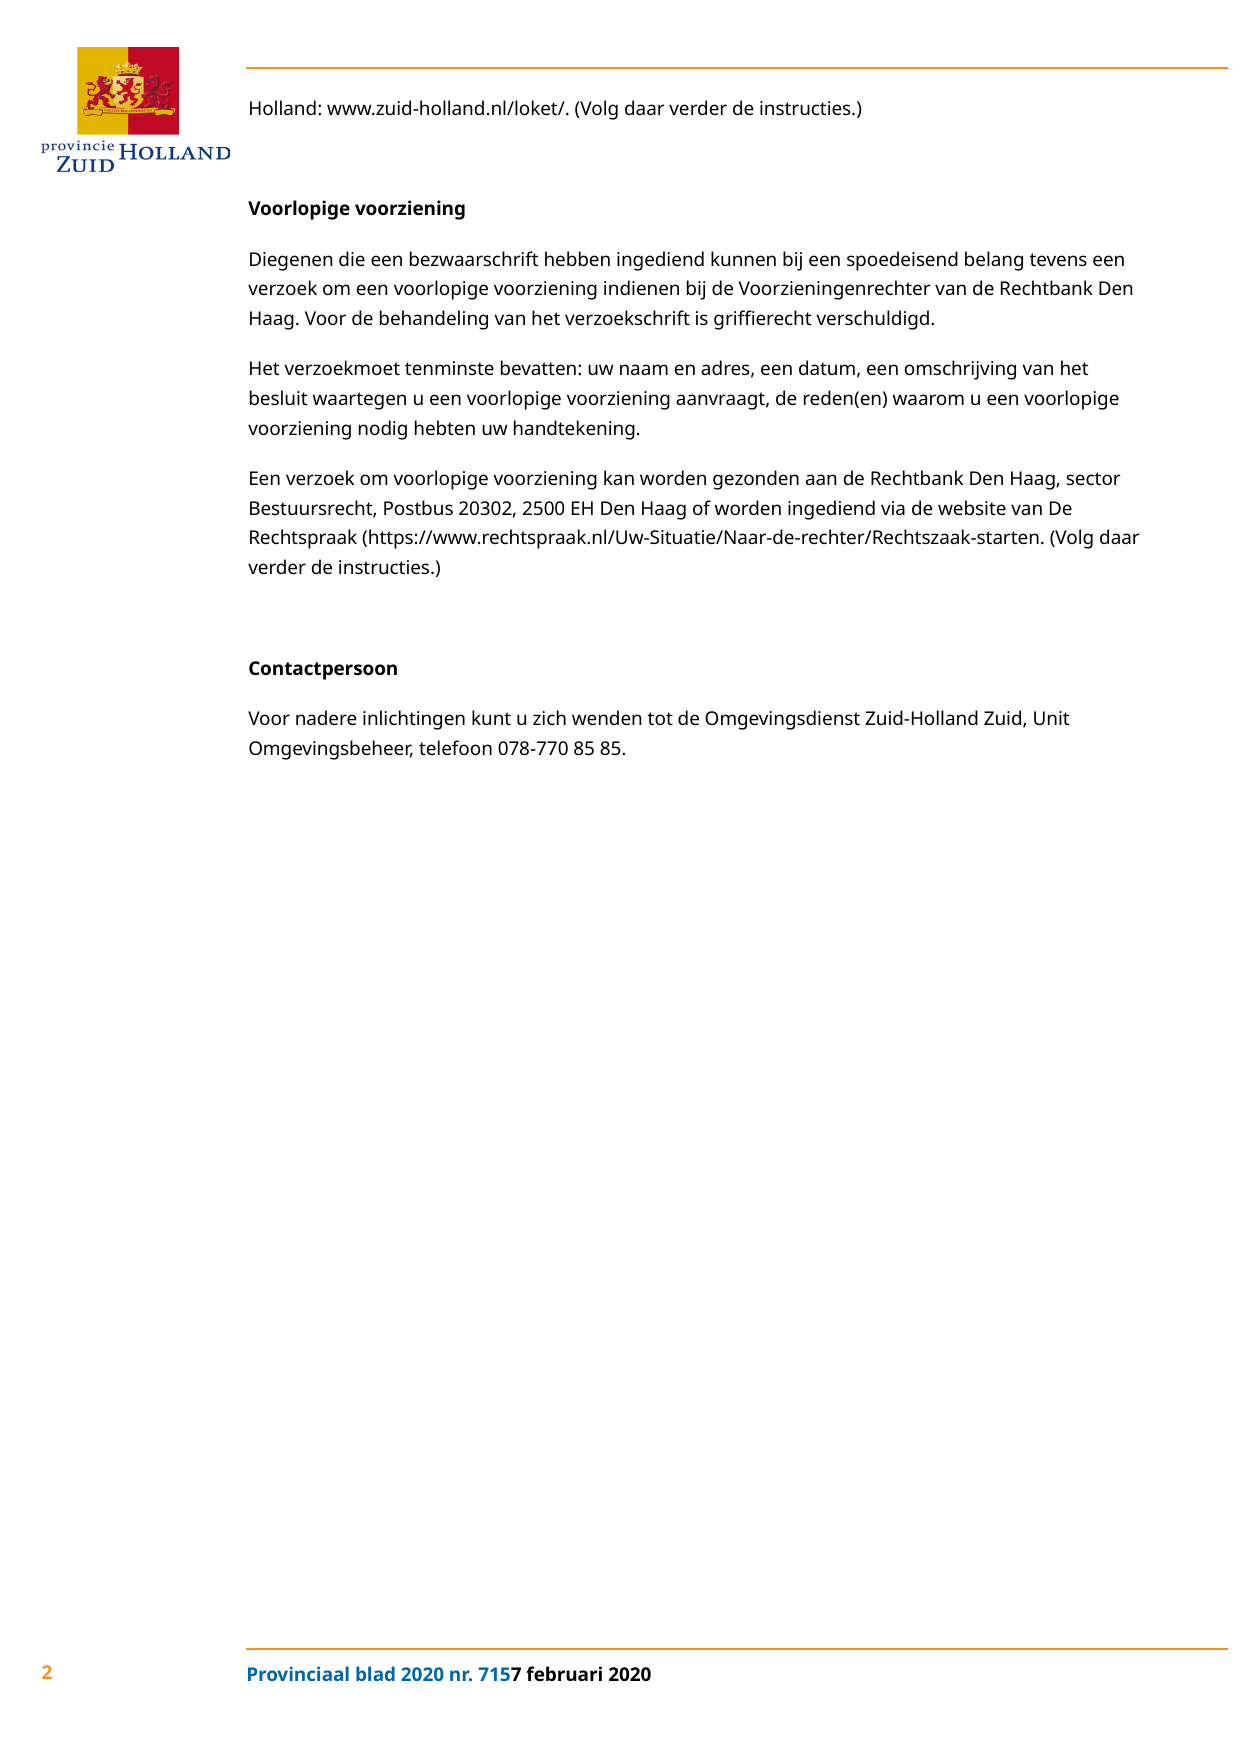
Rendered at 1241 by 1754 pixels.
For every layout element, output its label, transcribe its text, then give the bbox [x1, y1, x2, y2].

picture [41, 47, 231, 172]
text Een verzoek om voorlopige voorziening kan worden gezonden aan de Rechtbank Den Haag, sector Bestuursrecht, Postbus 20302, 2500 EH Den Haag of worden ingediend via de website van De Rechtspraak (https://www.rechtspraak.nl/Uw-Situatie/Naar-de-rechter/Rechtszaak-starten. (Volg daar verder de instructies.) [248, 465, 1152, 580]
text Voor nadere inlichtingen kunt u zich wenden tot de Omgevingsdienst Zuid-Holland Zuid, Unit Omgevingsbeheer, telefoon 078-770 85 85. [248, 705, 1152, 761]
text Contactpersoon [248, 655, 1152, 681]
text Voorlopige voorziening [248, 196, 1152, 221]
text Het verzoekmoet tenminste bevatten: uw naam en adres, een datum, een omschrijving van het besluit waartegen u een voorlopige voorziening aanvraagt, de reden(en) waarom u een voorlopige voorziening nodig hebten uw handtekening. [248, 356, 1152, 441]
text Holland: www.zuid-holland.nl/loket/. (Volg daar verder de instructies.) [248, 95, 1152, 121]
text Diegenen die een bezwaarschrift hebben ingediend kunnen bij een spoedeisend belang tevens een verzoek om een voorlopige voorziening indienen bij de Voorzieningenrechter van de Rechtbank Den Haag. Voor de behandeling van het verzoekschrift is griffierecht verschuldigd. [248, 246, 1152, 331]
